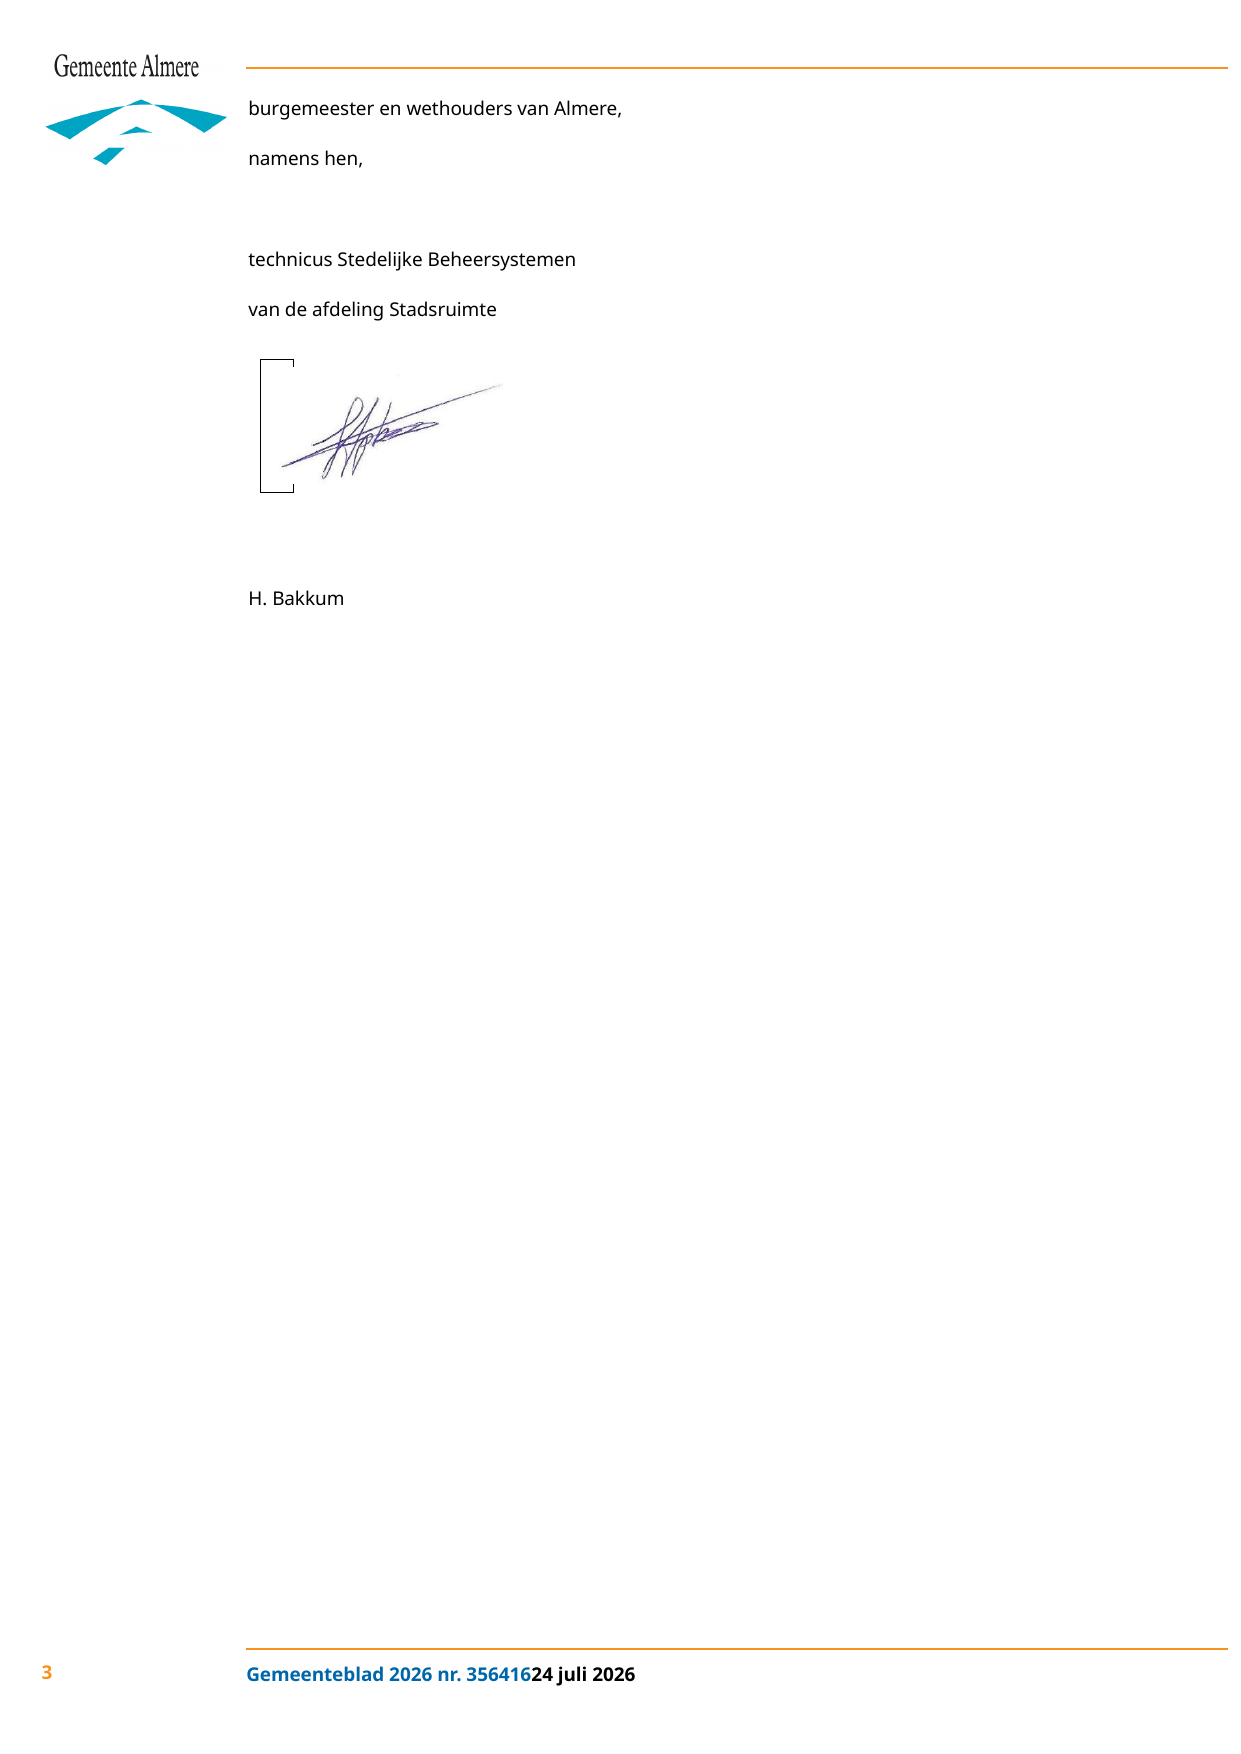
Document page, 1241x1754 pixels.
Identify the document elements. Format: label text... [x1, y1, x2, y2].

picture [268, 367, 508, 484]
text van de afdeling Stadsruimte [248, 296, 1152, 322]
text burgemeester en wethouders van Almere, [248, 95, 1152, 121]
text namens hen, [248, 145, 1152, 171]
picture [41, 47, 231, 172]
text technicus Stedelijke Beheersystemen [248, 246, 1152, 272]
text H. Bakkum [248, 585, 1152, 611]
